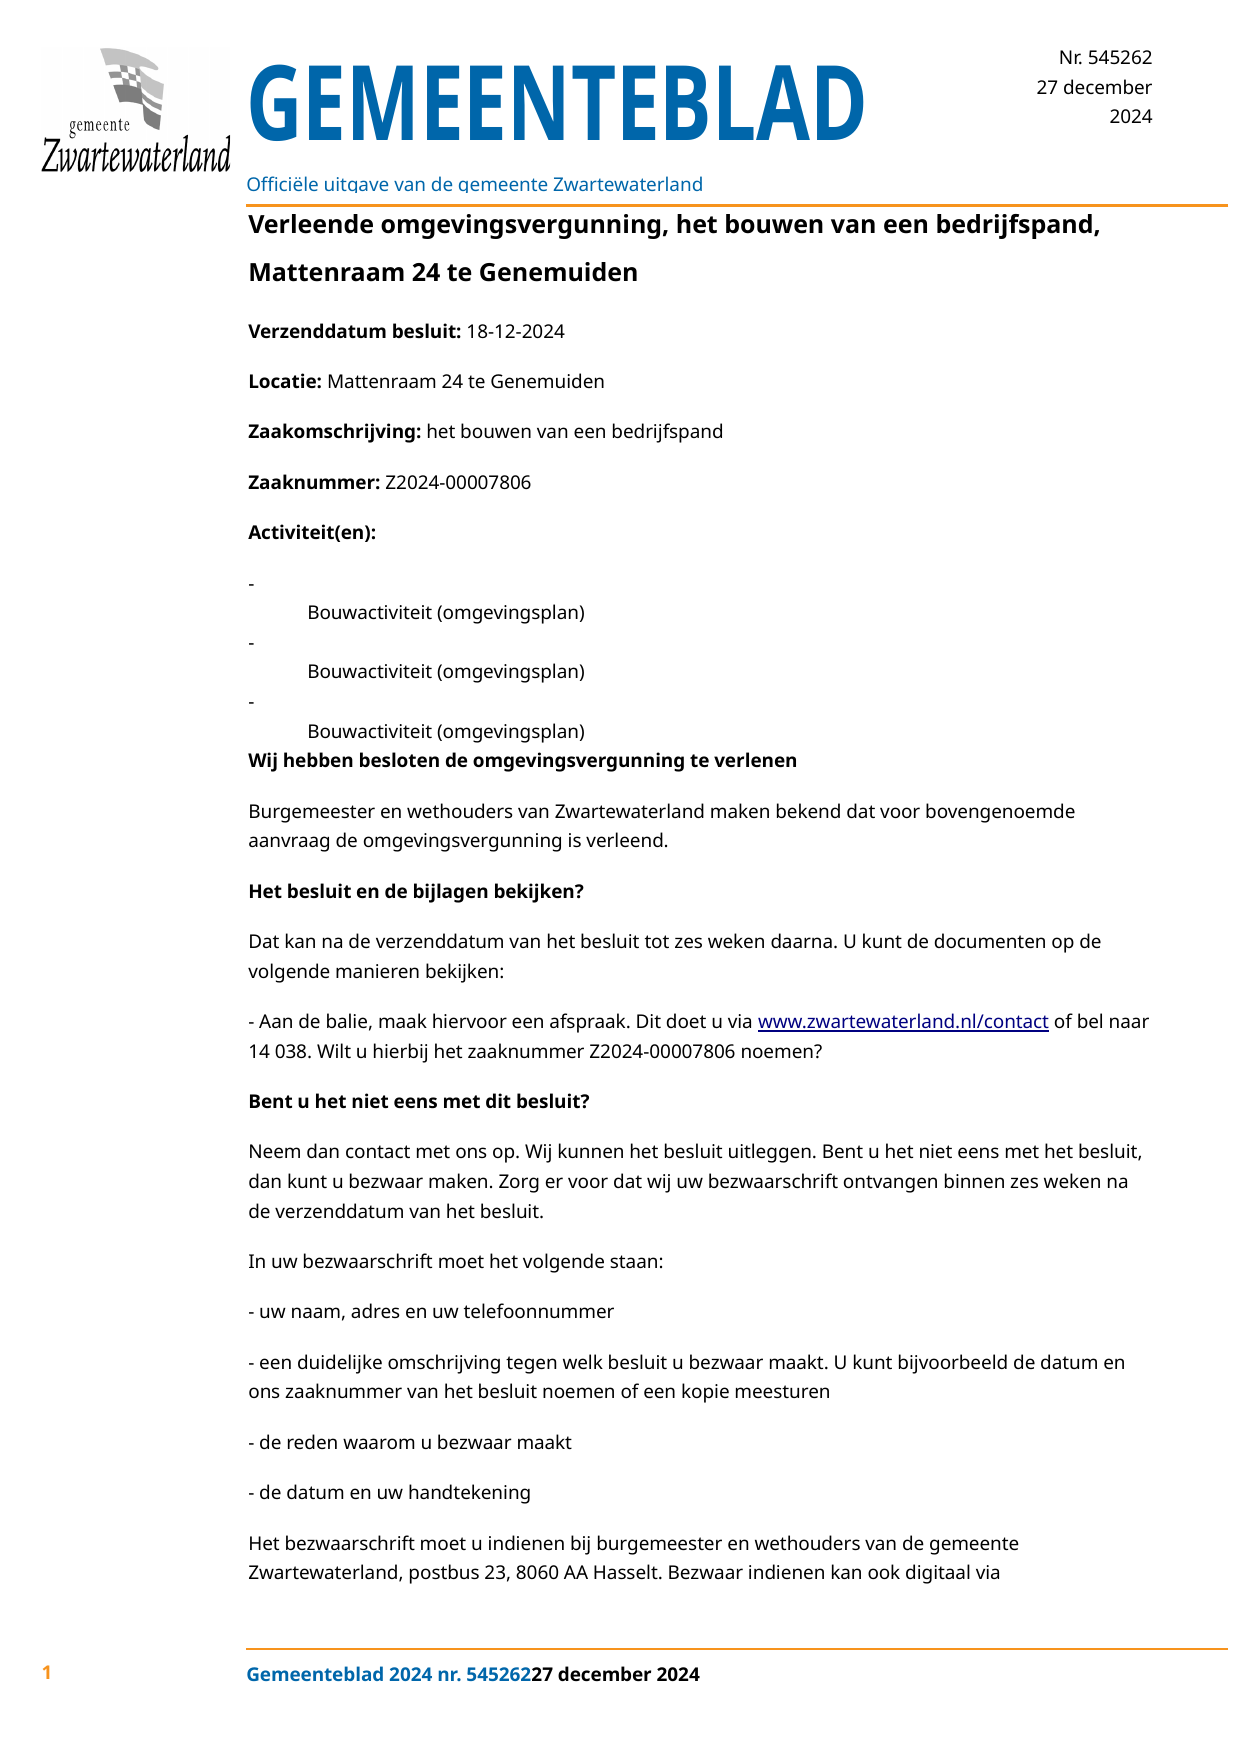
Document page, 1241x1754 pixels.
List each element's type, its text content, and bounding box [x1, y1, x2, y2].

text Locatie: Mattenraam 24 te Genemuiden [248, 368, 1152, 394]
text - de datum en uw handtekening [248, 1479, 1152, 1505]
text Zaakomschrijving: het bouwen van een bedrijfspand [248, 419, 1152, 444]
text Zaaknummer: Z2024-00007806 [248, 469, 1152, 495]
text - uw naam, adres en uw telefoonnummer [248, 1299, 1152, 1324]
text Burgemeester en wethouders van Zwartewaterland maken bekend dat voor bovengenoemde aanvraag de omgevingsvergunning is verleend. [248, 798, 1152, 853]
text Het bezwaarschrift moet u indienen bij burgemeester en wethouders van de gemeente Zwartewaterland, postbus 23, 8060 AA Hasselt. Bezwaar indienen kan ook digitaal via [248, 1530, 1152, 1585]
text In uw bezwaarschrift moet het volgende staan: [248, 1248, 1152, 1274]
list Bouwactiviteit (omgevingsplan) [248, 659, 1152, 684]
text - Aan de balie, maak hiervoor een afspraak. Dit doet u via www.zwartewaterland.nl/contact of bel naar 14 038. Wilt u hierbij het zaaknummer Z2024-00007806 noemen? [248, 1008, 1152, 1064]
text Verzenddatum besluit: 18-12-2024 [248, 318, 1152, 344]
text Neem dan contact met ons op. Wij kunnen het besluit uitleggen. Bent u het niet eens met het besluit, dan kunt u bezwaar maken. Zorg er voor dat wij uw bezwaarschrift ontvangen binnen zes weken na de verzenddatum van het besluit. [248, 1139, 1152, 1224]
picture [41, 47, 231, 172]
text Verleende omgevingsvergunning, het bouwen van een bedrijfspand, Mattenraam 24 te Genemuiden [248, 207, 1152, 288]
text Bent u het niet eens met dit besluit? [248, 1088, 1152, 1114]
list Bouwactiviteit (omgevingsplan) [248, 718, 1152, 744]
text - de reden waarom u bezwaar maakt [248, 1429, 1152, 1455]
text Wij hebben besloten de omgevingsvergunning te verlenen [248, 747, 1152, 773]
text Activiteit(en): [248, 519, 1152, 545]
text Het besluit en de bijlagen bekijken? [248, 878, 1152, 904]
text - een duidelijke omschrijving tegen welk besluit u bezwaar maakt. U kunt bijvoorbeeld de datum en ons zaaknummer van het besluit noemen of een kopie meesturen [248, 1349, 1152, 1404]
list Bouwactiviteit (omgevingsplan) [248, 599, 1152, 625]
text Dat kan na de verzenddatum van het besluit tot zes weken daarna. U kunt de documenten op de volgende manieren bekijken: [248, 928, 1152, 984]
